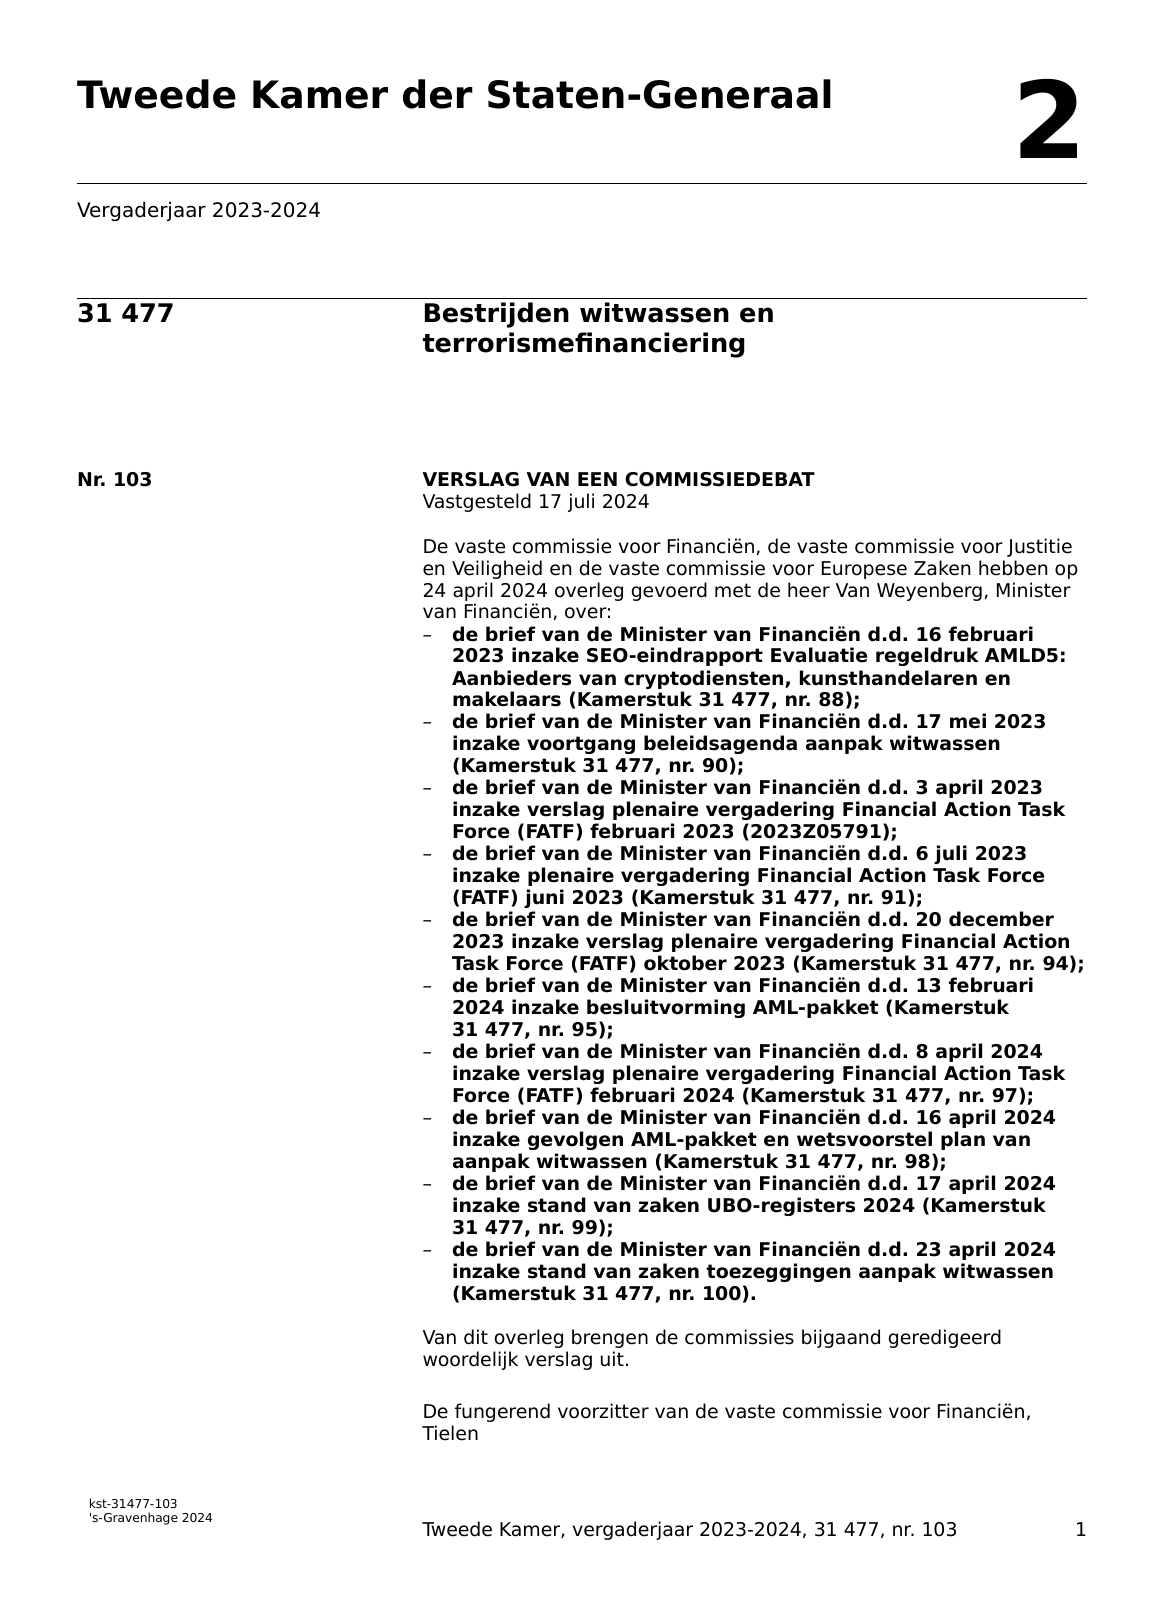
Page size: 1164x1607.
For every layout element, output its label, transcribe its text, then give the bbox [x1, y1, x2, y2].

text – de brief van de Minister van Financiën d.d. 13 februari 2024 inzake besluitvorming AML-pakket (Kamerstuk 31 477, nr. 95); [422, 975, 1087, 1041]
text – de brief van de Minister van Financiën d.d. 17 april 2024 inzake stand van zaken UBO-registers 2024 (Kamerstuk 31 477, nr. 99); [422, 1173, 1087, 1239]
text – de brief van de Minister van Financiën d.d. 3 april 2023 inzake verslag plenaire vergadering Financial Action Task Force (FATF) februari 2023 (2023Z05791); [422, 777, 1087, 843]
table_header 2 [886, 59, 1087, 183]
table_cell Vergaderjaar 2023-2024 [77, 184, 1087, 298]
text – de brief van de Minister van Financiën d.d. 16 april 2024 inzake gevolgen AML-pakket en wetsvoorstel plan van aanpak witwassen (Kamerstuk 31 477, nr. 98); [422, 1107, 1087, 1173]
text – de brief van de Minister van Financiën d.d. 20 december 2023 inzake verslag plenaire vergadering Financial Action Task Force (FATF) oktober 2023 (Kamerstuk 31 477, nr. 94); [422, 909, 1087, 975]
text 's-Gravenhage 2024 [88, 1511, 323, 1525]
subtitle 31 477 Bestrijden witwassen en terrorismefinanciering [77, 299, 1087, 358]
text De vaste commissie voor Financiën, de vaste commissie voor Justitie en Veiligheid en de vaste commissie voor Europese Zaken hebben op 24 april 2024 overleg gevoerd met de heer Van Weyenberg, Minister van Financiën, over: [422, 536, 1087, 623]
text – de brief van de Minister van Financiën d.d. 16 februari 2023 inzake SEO-eindrapport Evaluatie regeldruk AMLD5: Aanbieders van cryptodiensten, kunsthandelaren en makelaars (Kamerstuk 31 477, nr. 88); [422, 623, 1087, 711]
text – de brief van de Minister van Financiën d.d. 23 april 2024 inzake stand van zaken toezeggingen aanpak witwassen (Kamerstuk 31 477, nr. 100). [422, 1239, 1087, 1305]
text kst-31477-103 [88, 1497, 323, 1511]
text – de brief van de Minister van Financiën d.d. 6 juli 2023 inzake plenaire vergadering Financial Action Task Force (FATF) juni 2023 (Kamerstuk 31 477, nr. 91); [422, 843, 1087, 909]
text De fungerend voorzitter van de vaste commissie voor Financiën, Tielen [422, 1401, 1087, 1445]
table_header Tweede Kamer der Staten-Generaal [77, 59, 886, 183]
text – de brief van de Minister van Financiën d.d. 8 april 2024 inzake verslag plenaire vergadering Financial Action Task Force (FATF) februari 2024 (Kamerstuk 31 477, nr. 97); [422, 1041, 1087, 1107]
text Vastgesteld 17 juli 2024 [422, 491, 1087, 513]
subtitle Nr. 103 VERSLAG VAN EEN COMMISSIEDEBAT [77, 469, 1087, 491]
text Van dit overleg brengen de commissies bijgaand geredigeerd woordelijk verslag uit. [422, 1327, 1087, 1371]
text – de brief van de Minister van Financiën d.d. 17 mei 2023 inzake voortgang beleidsagenda aanpak witwassen (Kamerstuk 31 477, nr. 90); [422, 711, 1087, 777]
